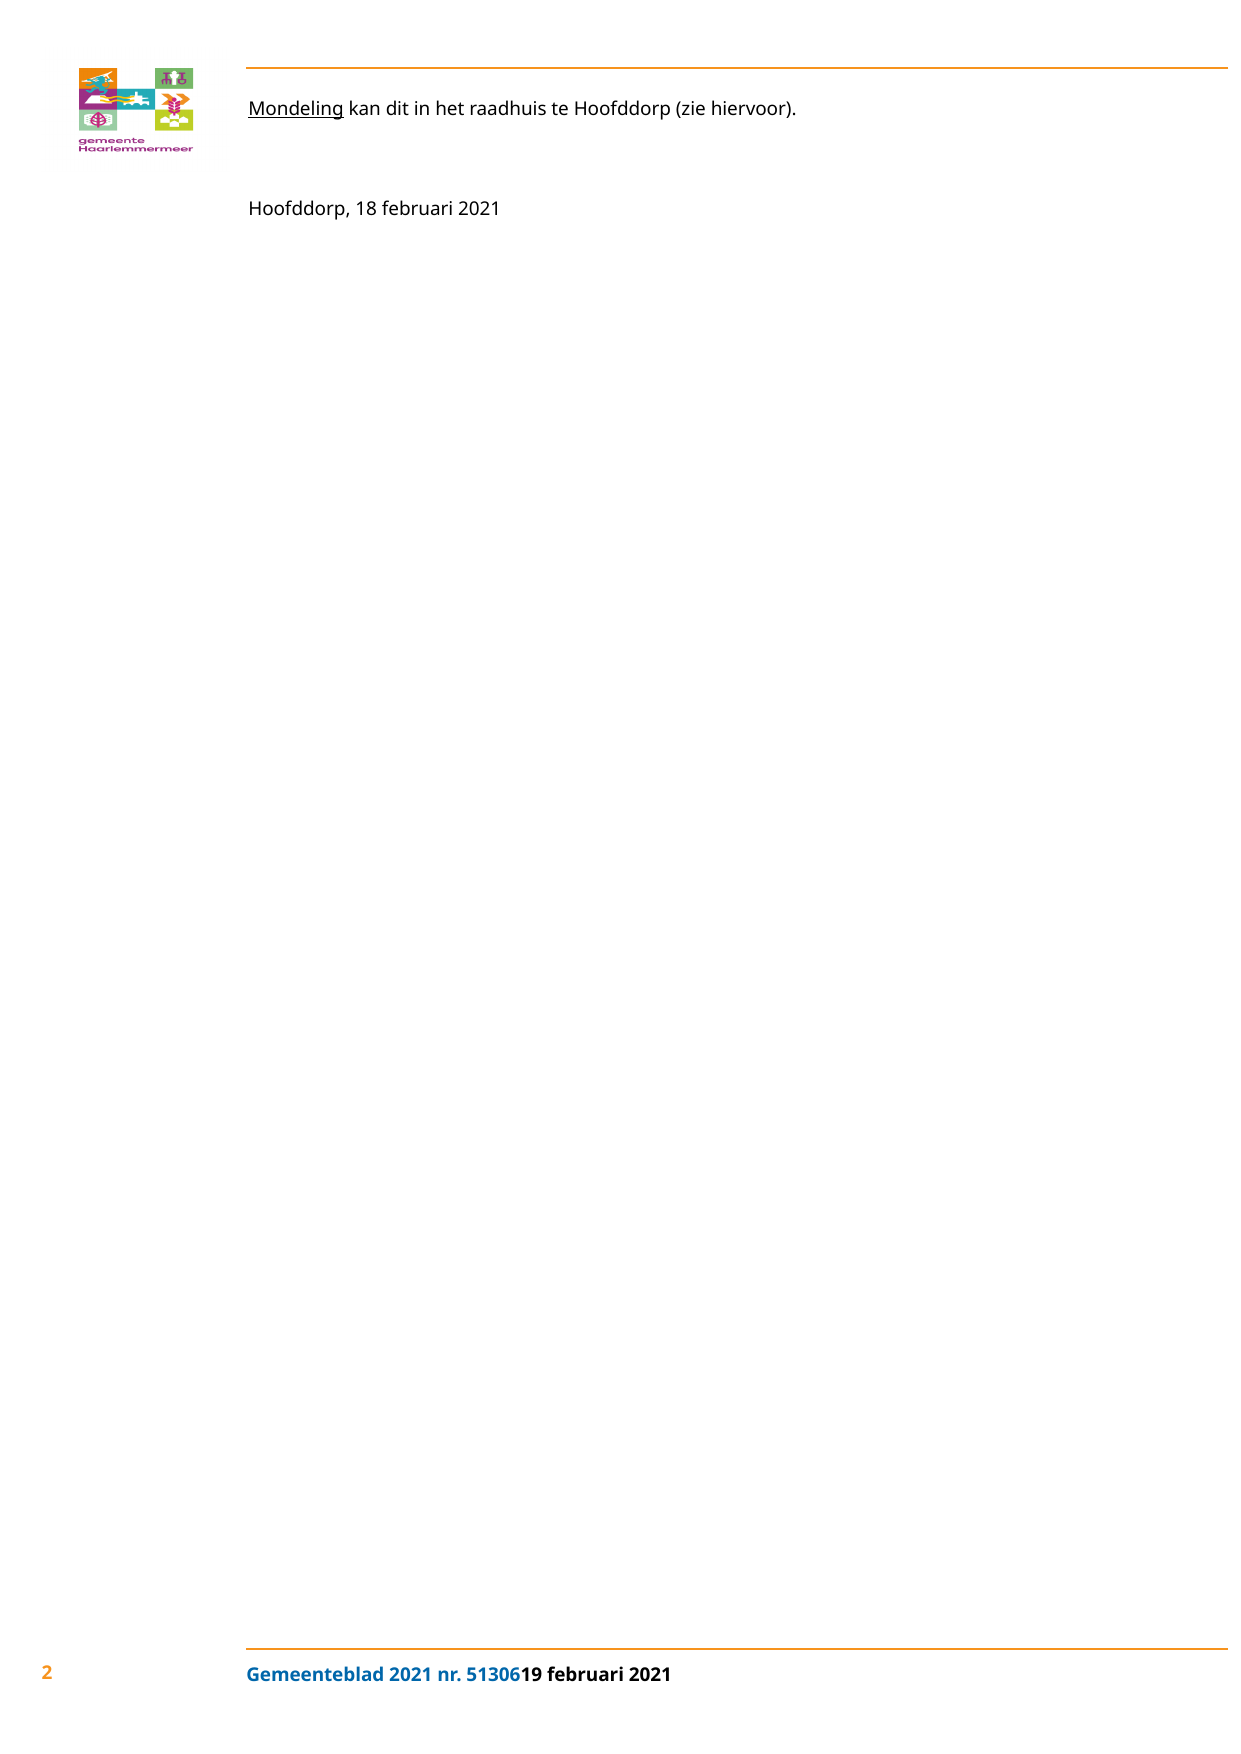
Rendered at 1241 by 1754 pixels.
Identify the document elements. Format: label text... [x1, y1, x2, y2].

text Hoofddorp, 18 februari 2021 [248, 196, 1152, 221]
text Mondeling kan dit in het raadhuis te Hoofddorp (zie hiervoor). [248, 95, 1152, 121]
picture [41, 47, 231, 172]
